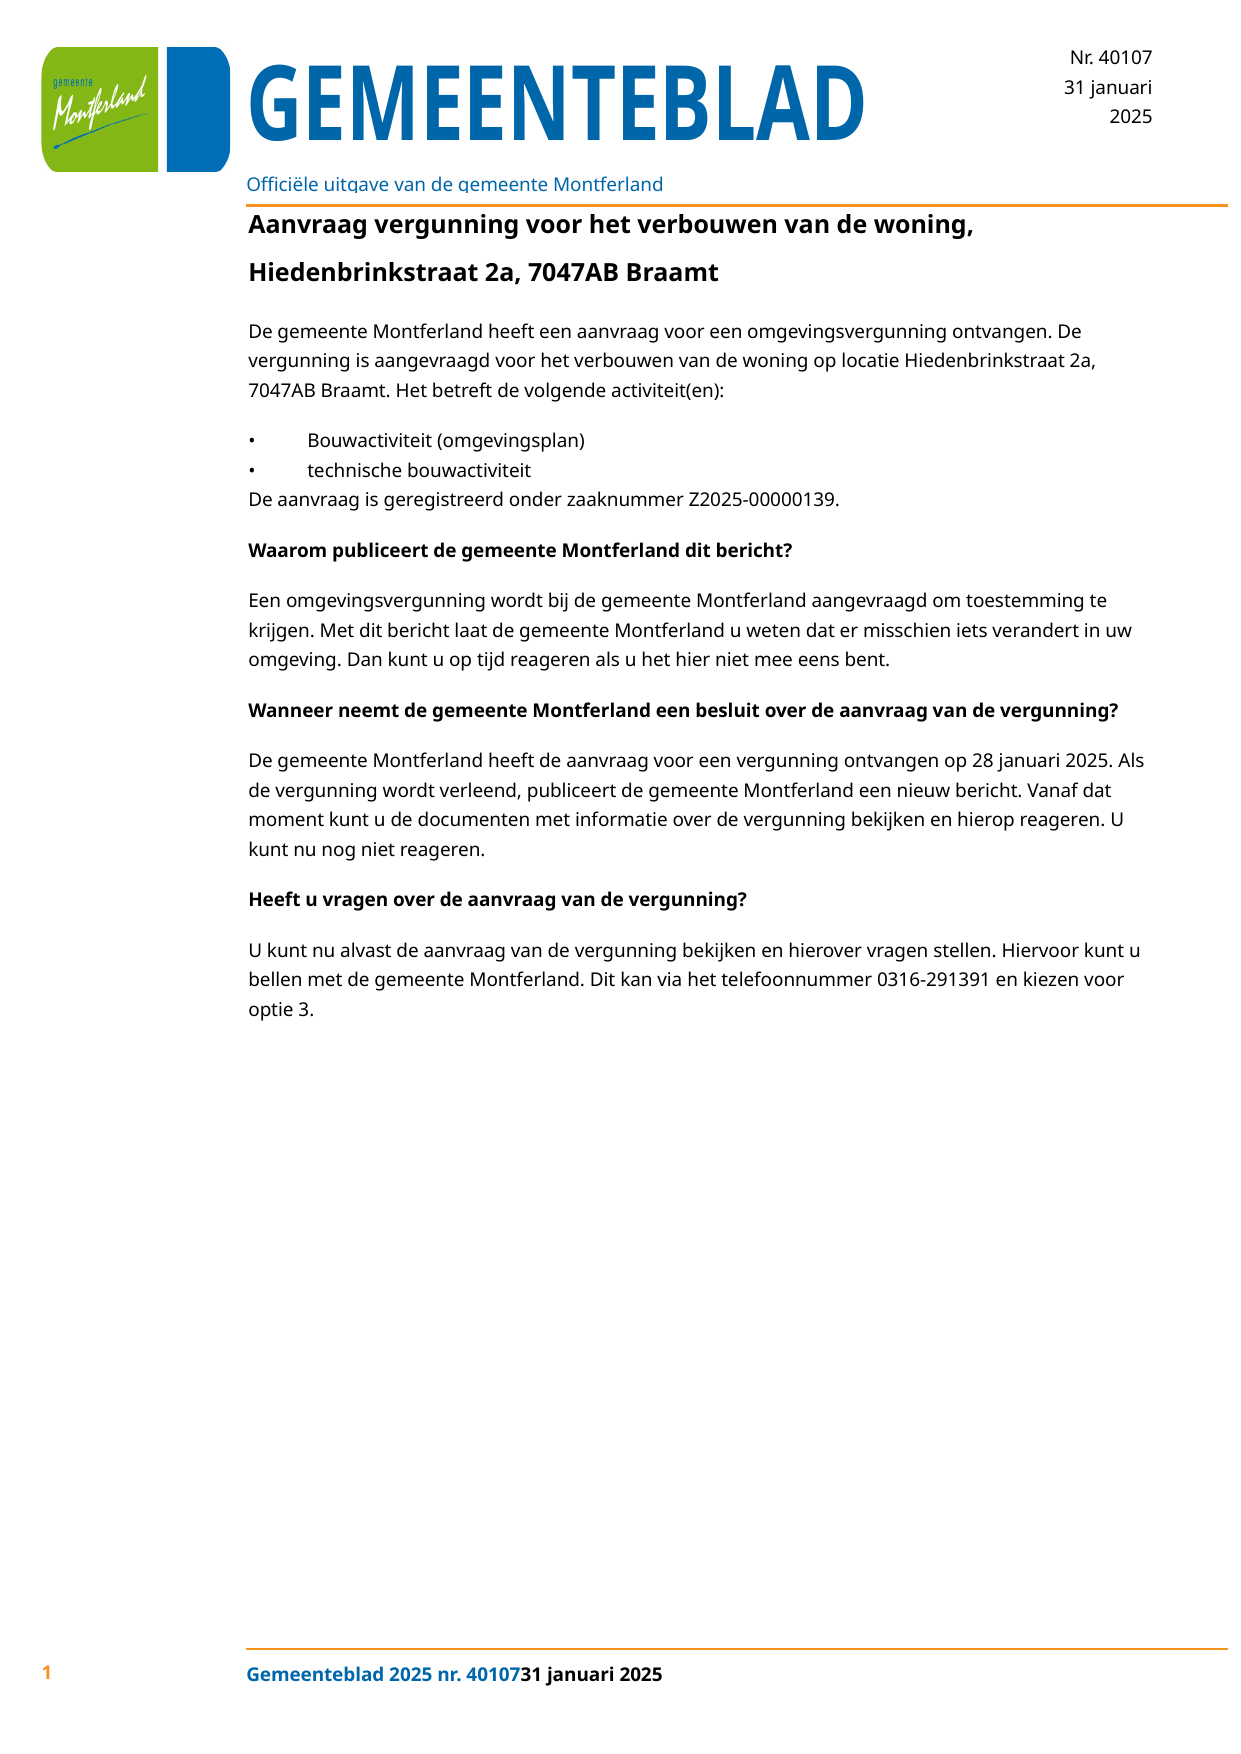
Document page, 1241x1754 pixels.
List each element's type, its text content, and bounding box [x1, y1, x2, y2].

text Waarom publiceert de gemeente Montferland dit bericht? [248, 537, 1152, 563]
text Wanneer neemt de gemeente Montferland een besluit over de aanvraag van de vergunning? [248, 697, 1152, 723]
text U kunt nu alvast de aanvraag van de vergunning bekijken en hierover vragen stellen. Hiervoor kunt u bellen met de gemeente Montferland. Dit kan via het telefoonnummer 0316-291391 en kiezen voor optie 3. [248, 937, 1152, 1022]
text De gemeente Montferland heeft een aanvraag voor een omgevingsvergunning ontvangen. De vergunning is aangevraagd voor het verbouwen van de woning op locatie Hiedenbrinkstraat 2a, 7047AB Braamt. Het betreft de volgende activiteit(en): [248, 318, 1152, 403]
text Aanvraag vergunning voor het verbouwen van de woning, Hiedenbrinkstraat 2a, 7047AB Braamt [248, 207, 1152, 288]
text Een omgevingsvergunning wordt bij de gemeente Montferland aangevraagd om toestemming te krijgen. Met dit bericht laat de gemeente Montferland u weten dat er misschien iets verandert in uw omgeving. Dan kunt u op tijd reageren als u het hier niet mee eens bent. [248, 587, 1152, 672]
picture [41, 47, 231, 172]
list technische bouwactiviteit [248, 457, 1152, 483]
text Heeft u vragen over de aanvraag van de vergunning? [248, 887, 1152, 912]
text De gemeente Montferland heeft de aanvraag voor een vergunning ontvangen op 28 januari 2025. Als de vergunning wordt verleend, publiceert de gemeente Montferland een nieuw bericht. Vanaf dat moment kunt u de documenten met informatie over de vergunning bekijken en hierop reageren. U kunt nu nog niet reageren. [248, 747, 1152, 862]
text De aanvraag is geregistreerd onder zaaknummer Z2025-00000139. [248, 487, 1152, 512]
list Bouwactiviteit (omgevingsplan) [248, 427, 1152, 453]
